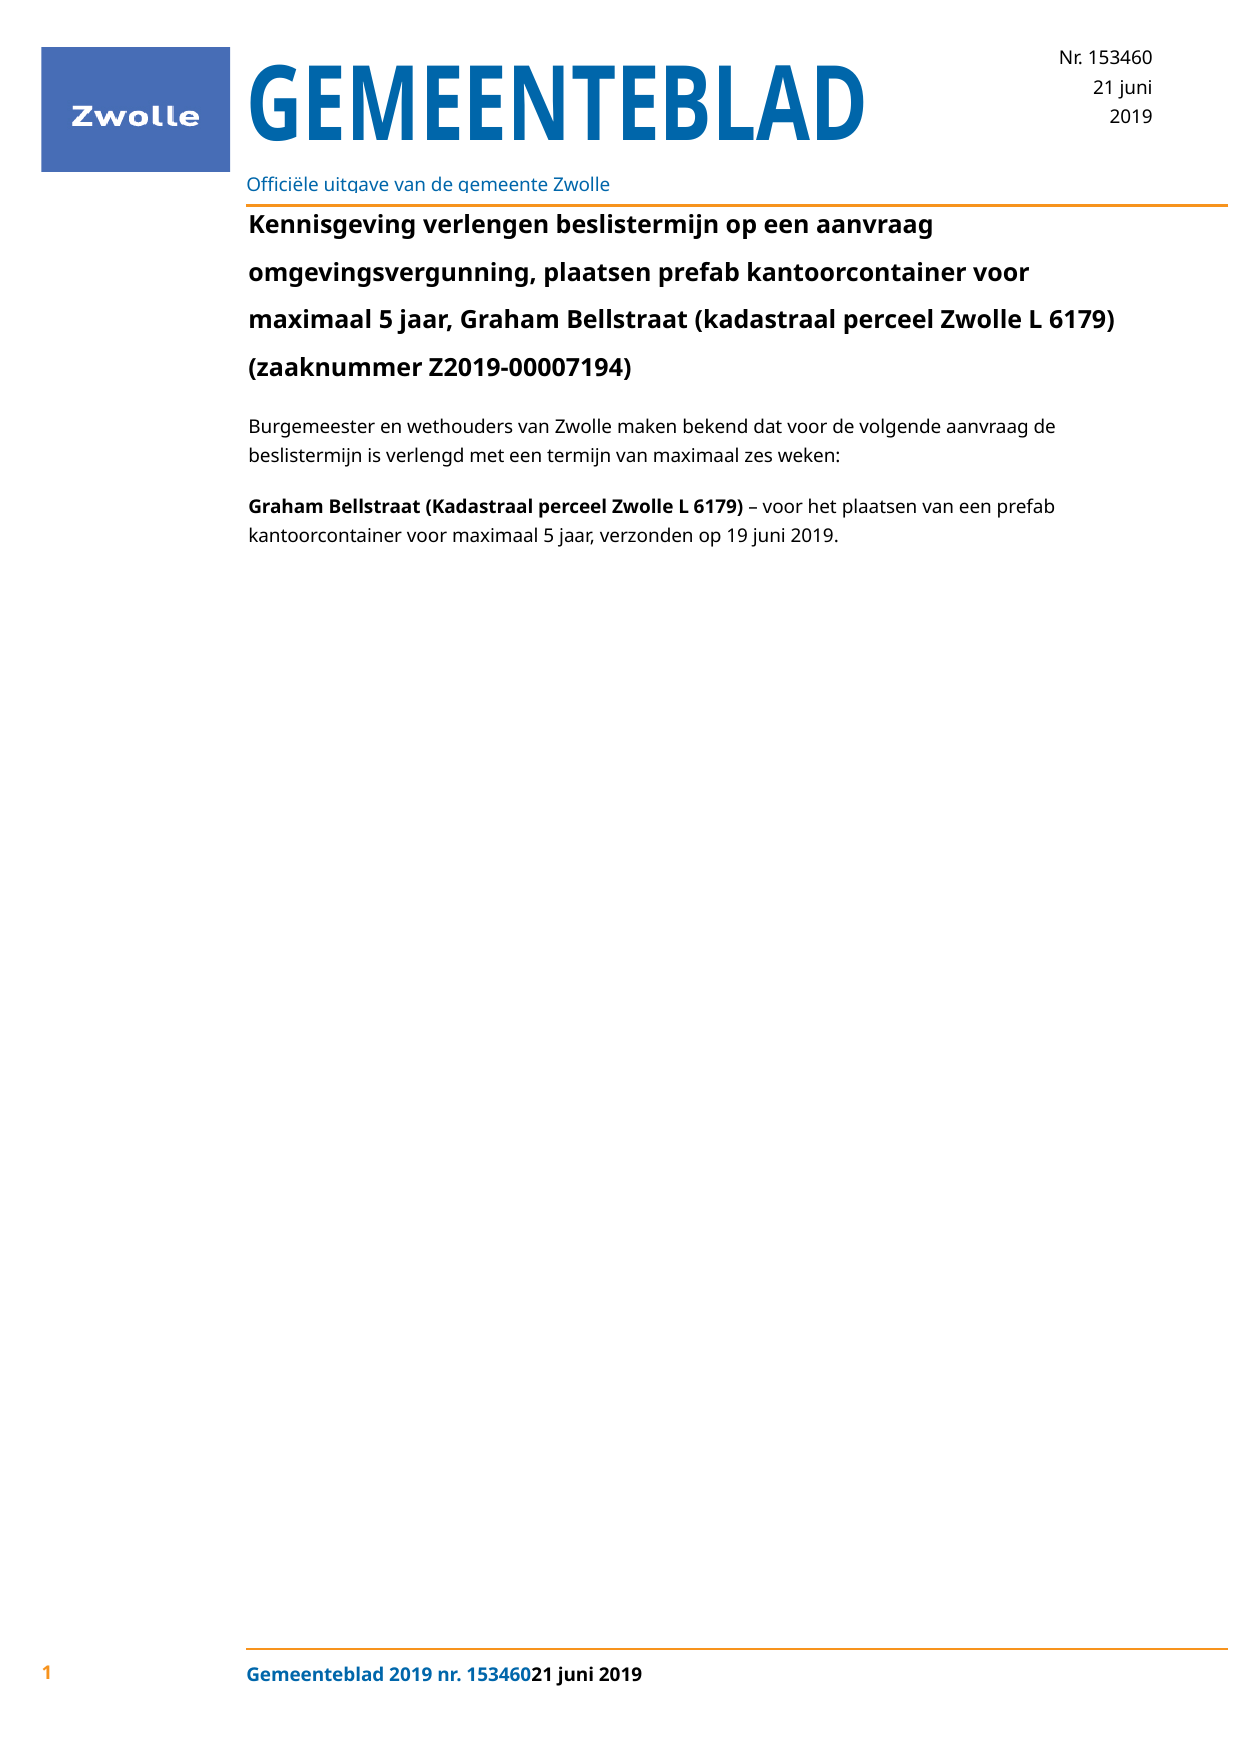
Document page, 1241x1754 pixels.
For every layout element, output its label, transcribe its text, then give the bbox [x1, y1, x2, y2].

text Kennisgeving verlengen beslistermijn op een aanvraag omgevingsvergunning, plaatsen prefab kantoorcontainer voor maximaal 5 jaar, Graham Bellstraat (kadastraal perceel Zwolle L 6179) (zaaknummer Z2019-00007194) [248, 207, 1152, 384]
text Burgemeester en wethouders van Zwolle maken bekend dat voor de volgende aanvraag de beslistermijn is verlengd met een termijn van maximaal zes weken: [248, 413, 1152, 468]
text Graham Bellstraat (Kadastraal perceel Zwolle L 6179) – voor het plaatsen van een prefab kantoorcontainer voor maximaal 5 jaar, verzonden op 19 juni 2019. [248, 493, 1152, 548]
picture [41, 47, 231, 172]
